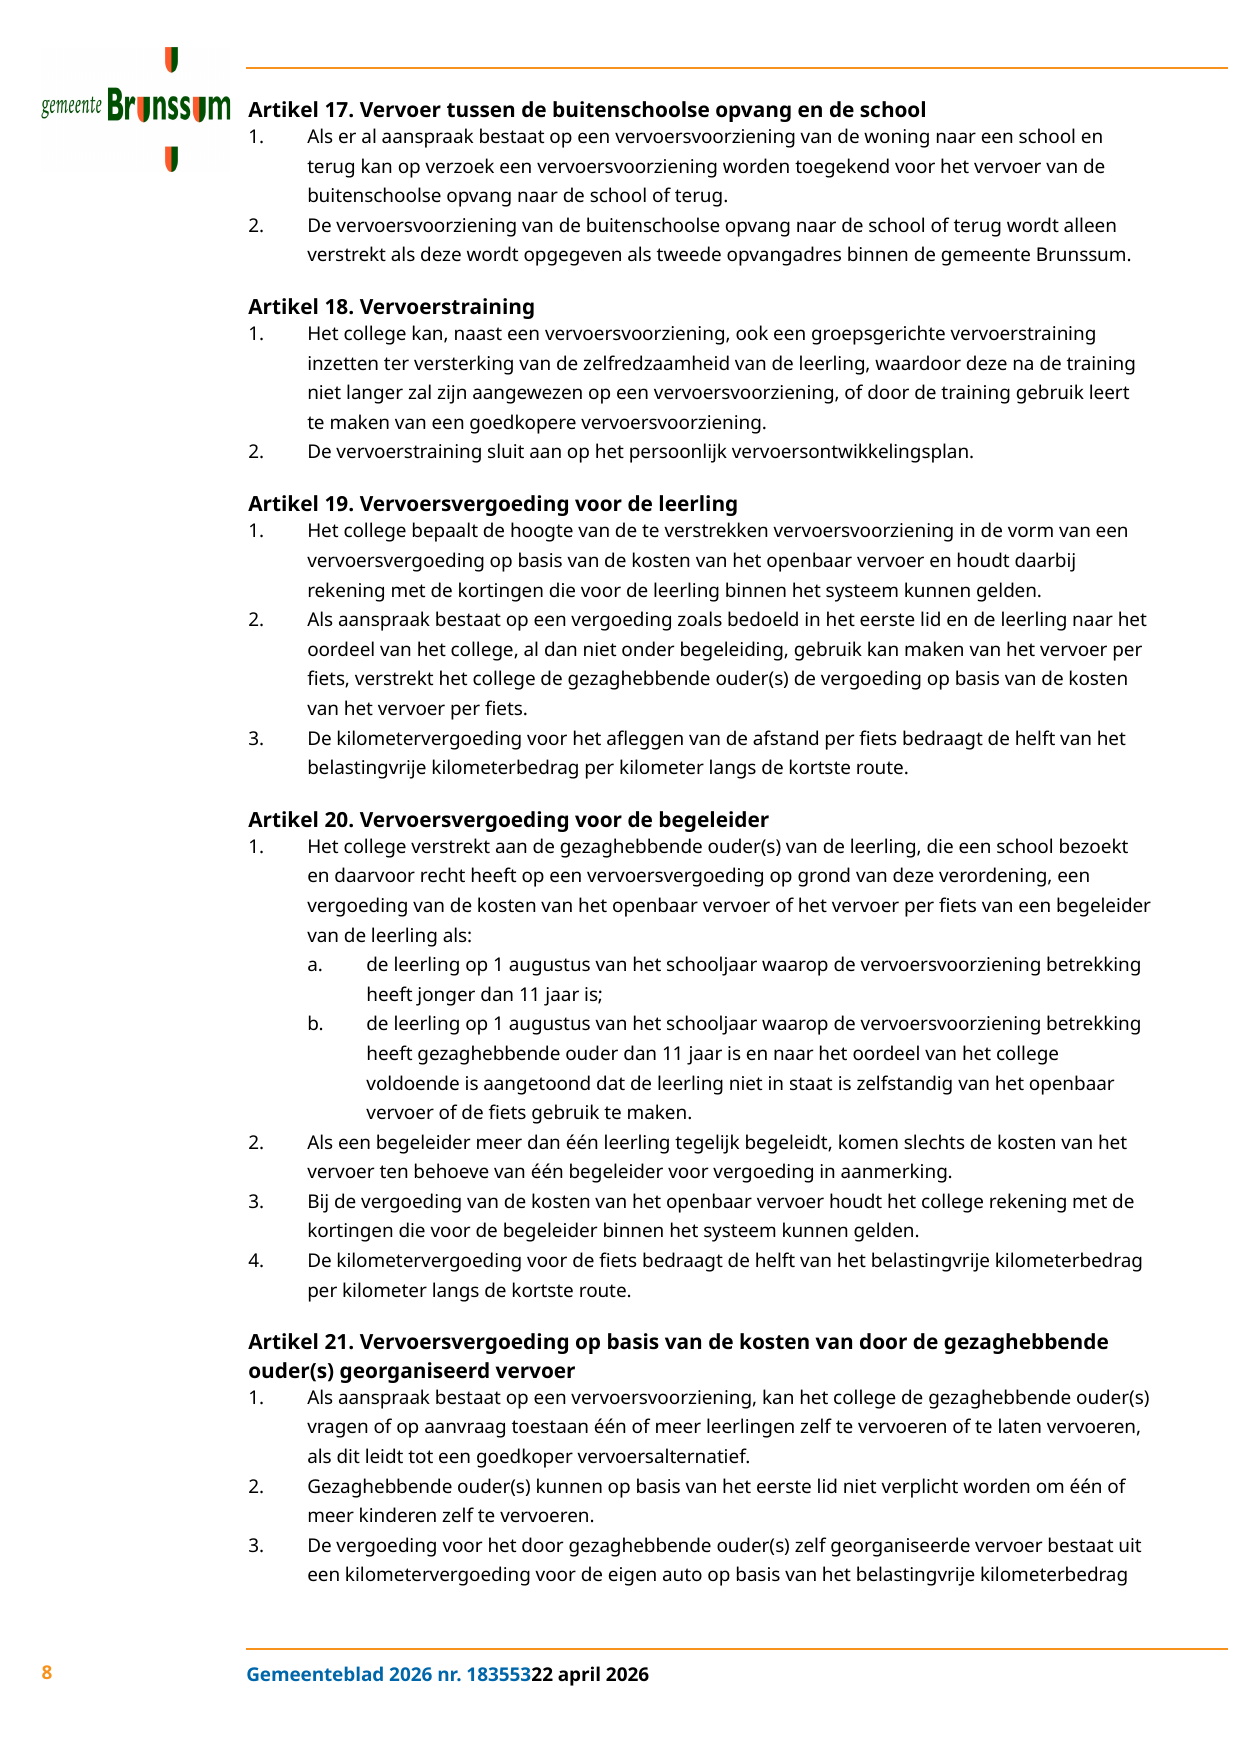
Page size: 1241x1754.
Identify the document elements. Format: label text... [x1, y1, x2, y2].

list De vergoeding voor het door gezaghebbende ouder(s) zelf georganiseerde vervoer bestaat uit een kilometervergoeding voor de eigen auto op basis van het belastingvrije kilometerbedrag [248, 1532, 1152, 1587]
list De vervoerstraining sluit aan op het persoonlijk vervoersontwikkelingsplan. [248, 439, 1152, 464]
picture [41, 47, 231, 172]
list de leerling op 1 augustus van het schooljaar waarop de vervoersvoorziening betrekking heeft jonger dan 11 jaar is; [307, 951, 1152, 1007]
list Bij de vergoeding van de kosten van het openbaar vervoer houdt het college rekening met de kortingen die voor de begeleider binnen het systeem kunnen gelden. [248, 1188, 1152, 1243]
list Als aanspraak bestaat op een vergoeding zoals bedoeld in het eerste lid en de leerling naar het oordeel van het college, al dan niet onder begeleiding, gebruik kan maken van het vervoer per fiets, verstrekt het college de gezaghebbende ouder(s) de vergoeding op basis van de kosten van het vervoer per fiets. [248, 606, 1152, 721]
list Het college bepaalt de hoogte van de te verstrekken vervoersvoorziening in de vorm van een vervoersvergoeding op basis van de kosten van het openbaar vervoer en houdt daarbij rekening met de kortingen die voor de leerling binnen het systeem kunnen gelden. [248, 518, 1152, 602]
list Gezaghebbende ouder(s) kunnen op basis van het eerste lid niet verplicht worden om één of meer kinderen zelf te vervoeren. [248, 1473, 1152, 1528]
text Artikel 18. Vervoerstraining [248, 292, 1152, 320]
list Als een begeleider meer dan één leerling tegelijk begeleidt, komen slechts de kosten van het vervoer ten behoeve van één begeleider voor vergoeding in aanmerking. [248, 1129, 1152, 1184]
list De kilometervergoeding voor het afleggen van de afstand per fiets bedraagt de helft van het belastingvrije kilometerbedrag per kilometer langs de kortste route. [248, 725, 1152, 780]
text Artikel 21. Vervoersvergoeding op basis van de kosten van door de gezaghebbende ouder(s) georganiseerd vervoer [248, 1327, 1152, 1384]
list Het college kan, naast een vervoersvoorziening, ook een groepsgerichte vervoerstraining inzetten ter versterking van de zelfredzaamheid van de leerling, waardoor deze na de training niet langer zal zijn aangewezen op een vervoersvoorziening, of door de training gebruik leert te maken van een goedkopere vervoersvoorziening. [248, 320, 1152, 435]
list Als er al aanspraak bestaat op een vervoersvoorziening van de woning naar een school en terug kan op verzoek een vervoersvoorziening worden toegekend voor het vervoer van de buitenschoolse opvang naar de school of terug. [248, 123, 1152, 208]
text Artikel 19. Vervoersvergoeding voor de leerling [248, 489, 1152, 518]
list De kilometervergoeding voor de fiets bedraagt de helft van het belastingvrije kilometerbedrag per kilometer langs de kortste route. [248, 1247, 1152, 1303]
text Artikel 20. Vervoersvergoeding voor de begeleider [248, 805, 1152, 833]
text Artikel 17. Vervoer tussen de buitenschoolse opvang en de school [248, 95, 1152, 123]
list Als aanspraak bestaat op een vervoersvoorziening, kan het college de gezaghebbende ouder(s) vragen of op aanvraag toestaan één of meer leerlingen zelf te vervoeren of te laten vervoeren, als dit leidt tot een goedkoper vervoersalternatief. [248, 1384, 1152, 1469]
list Het college verstrekt aan de gezaghebbende ouder(s) van de leerling, die een school bezoekt en daarvoor recht heeft op een vervoersvergoeding op grond van deze verordening, een vergoeding van de kosten van het openbaar vervoer of het vervoer per fiets van een begeleider van de leerling als: [248, 833, 1152, 948]
list de leerling op 1 augustus van het schooljaar waarop de vervoersvoorziening betrekking heeft gezaghebbende ouder dan 11 jaar is en naar het oordeel van het college voldoende is aangetoond dat de leerling niet in staat is zelfstandig van het openbaar vervoer of de fiets gebruik te maken. [307, 1011, 1152, 1125]
list De vervoersvoorziening van de buitenschoolse opvang naar de school of terug wordt alleen verstrekt als deze wordt opgegeven als tweede opvangadres binnen de gemeente Brunssum. [248, 212, 1152, 267]
